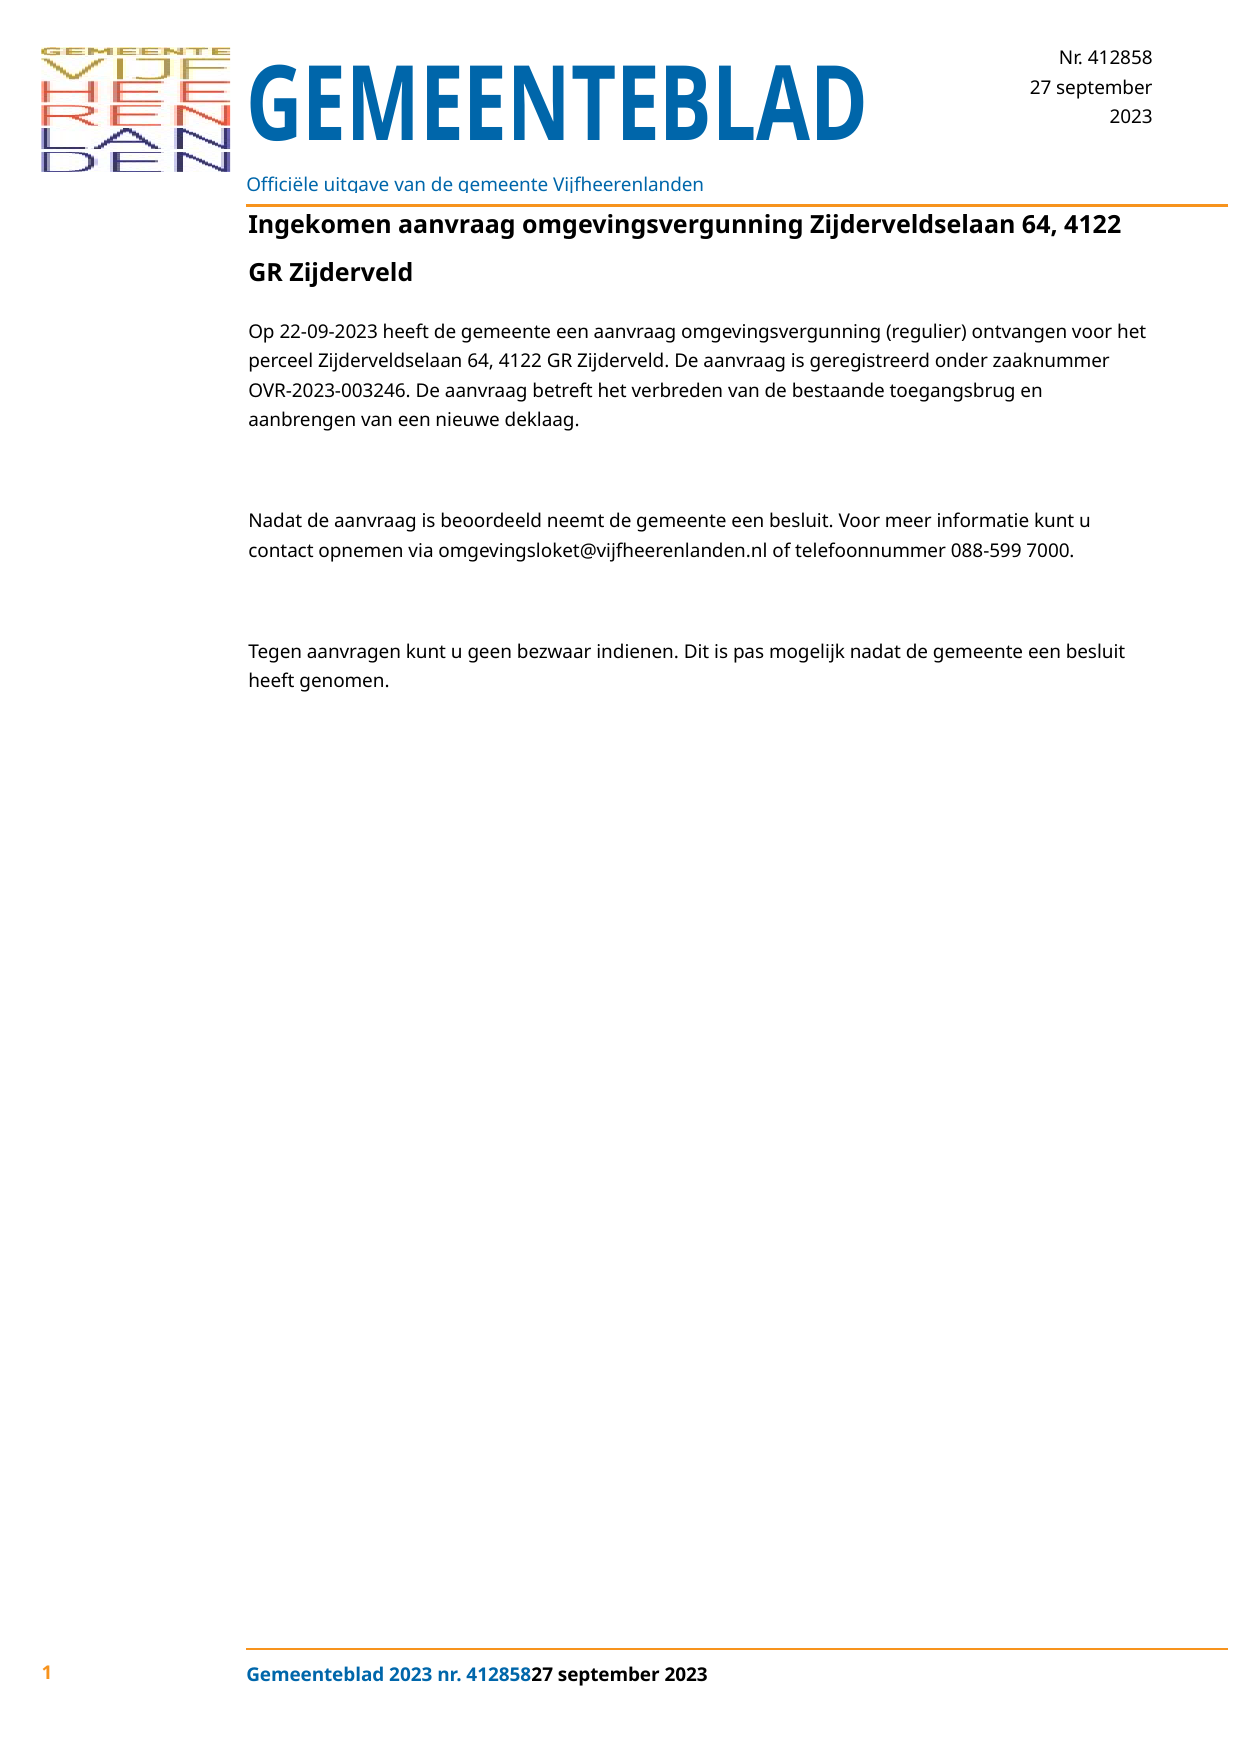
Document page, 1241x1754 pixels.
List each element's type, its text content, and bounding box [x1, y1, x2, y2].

text Tegen aanvragen kunt u geen bezwaar indienen. Dit is pas mogelijk nadat de gemeente een besluit heeft genomen. [248, 638, 1152, 693]
picture [41, 47, 231, 172]
text Nadat de aanvraag is beoordeeld neemt de gemeente een besluit. Voor meer informatie kunt u contact opnemen via omgevingsloket@vijfheerenlanden.nl of telefoonnummer 088-599 7000. [248, 507, 1152, 563]
text Ingekomen aanvraag omgevingsvergunning Zijderveldselaan 64, 4122 GR Zijderveld [248, 207, 1152, 288]
text Op 22-09-2023 heeft de gemeente een aanvraag omgevingsvergunning (regulier) ontvangen voor het perceel Zijderveldselaan 64, 4122 GR Zijderveld. De aanvraag is geregistreerd onder zaaknummer OVR-2023-003246. De aanvraag betreft het verbreden van de bestaande toegangsbrug en aanbrengen van een nieuwe deklaag. [248, 318, 1152, 432]
